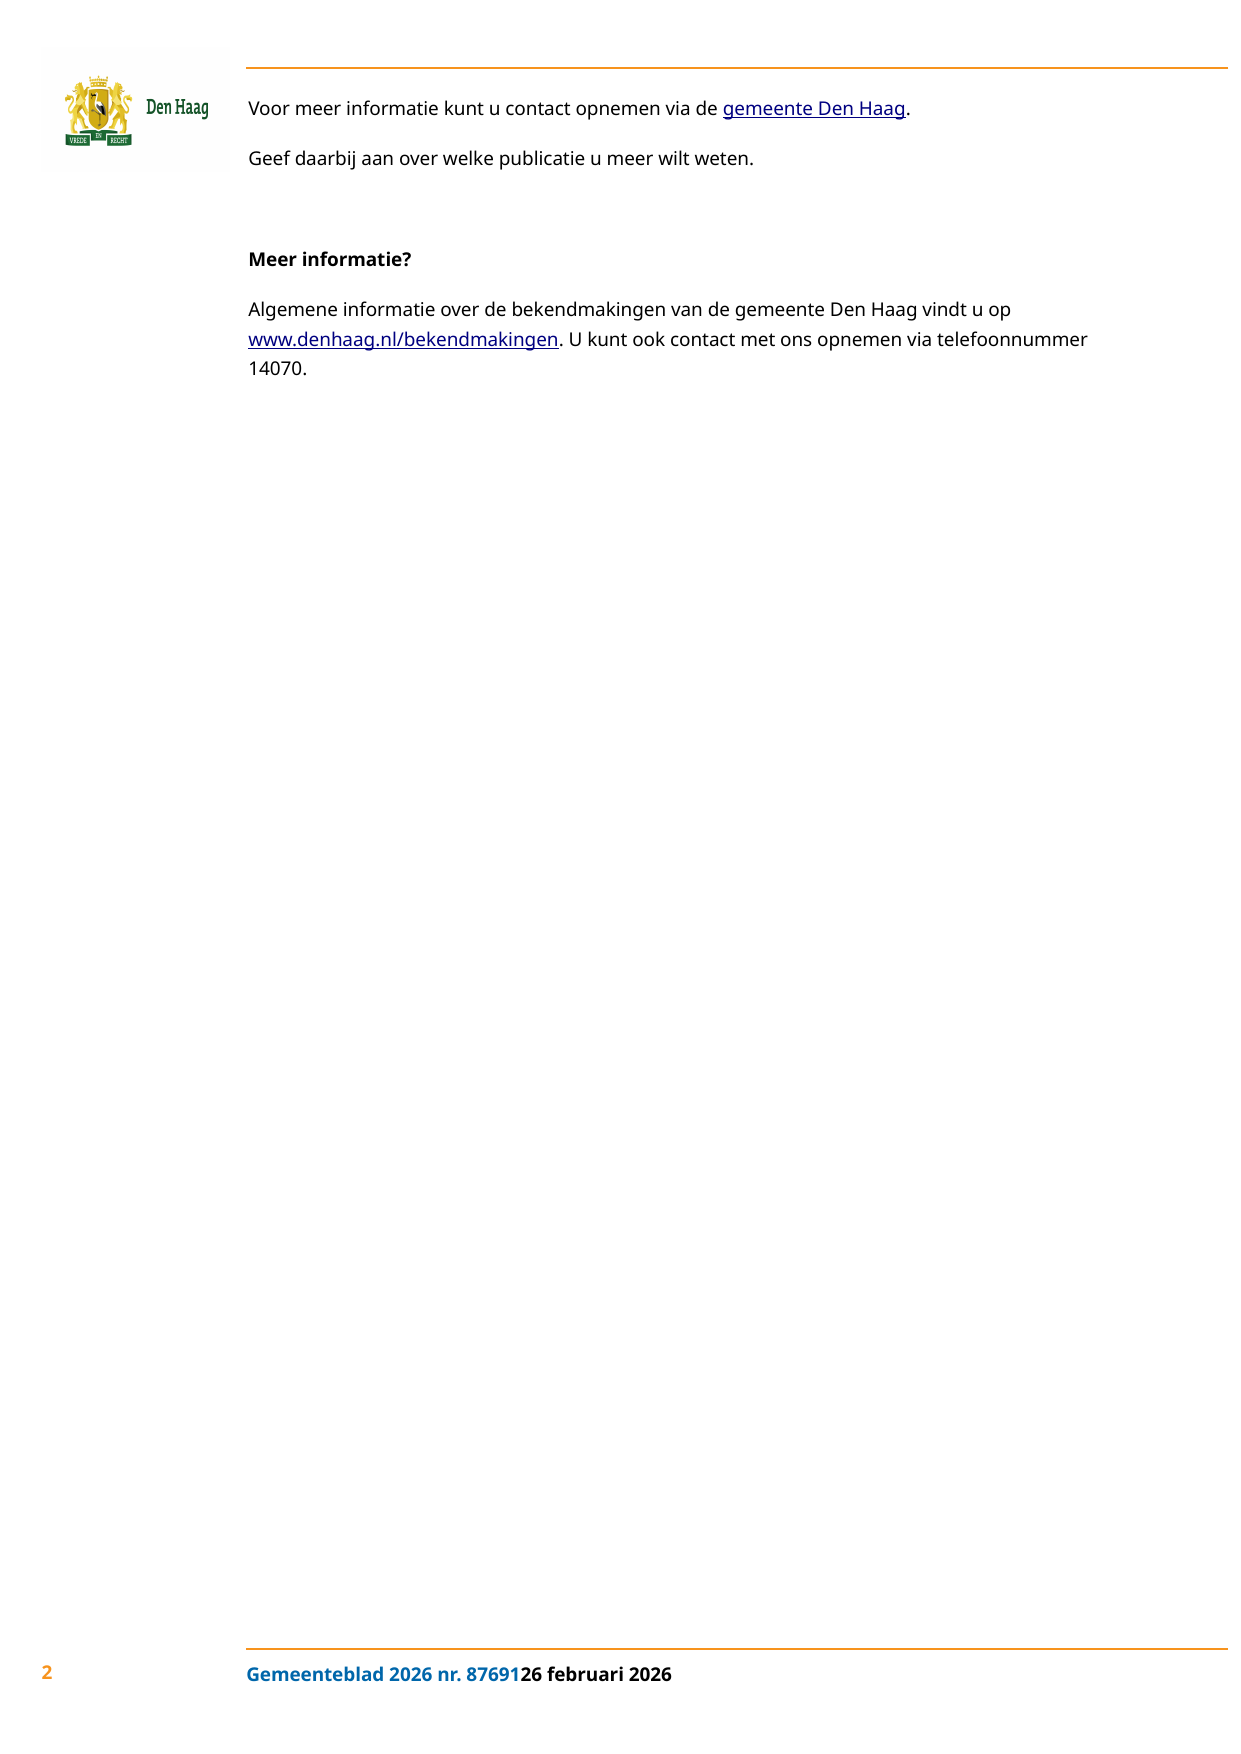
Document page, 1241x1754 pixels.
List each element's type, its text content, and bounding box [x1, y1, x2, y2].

picture [41, 47, 231, 172]
text Meer informatie? [248, 246, 1152, 272]
text Geef daarbij aan over welke publicatie u meer wilt weten. [248, 145, 1152, 171]
text Voor meer informatie kunt u contact opnemen via de gemeente Den Haag. [248, 95, 1152, 121]
text Algemene informatie over de bekendmakingen van de gemeente Den Haag vindt u op www.denhaag.nl/bekendmakingen. U kunt ook contact met ons opnemen via telefoonnummer 14070. [248, 296, 1152, 381]
